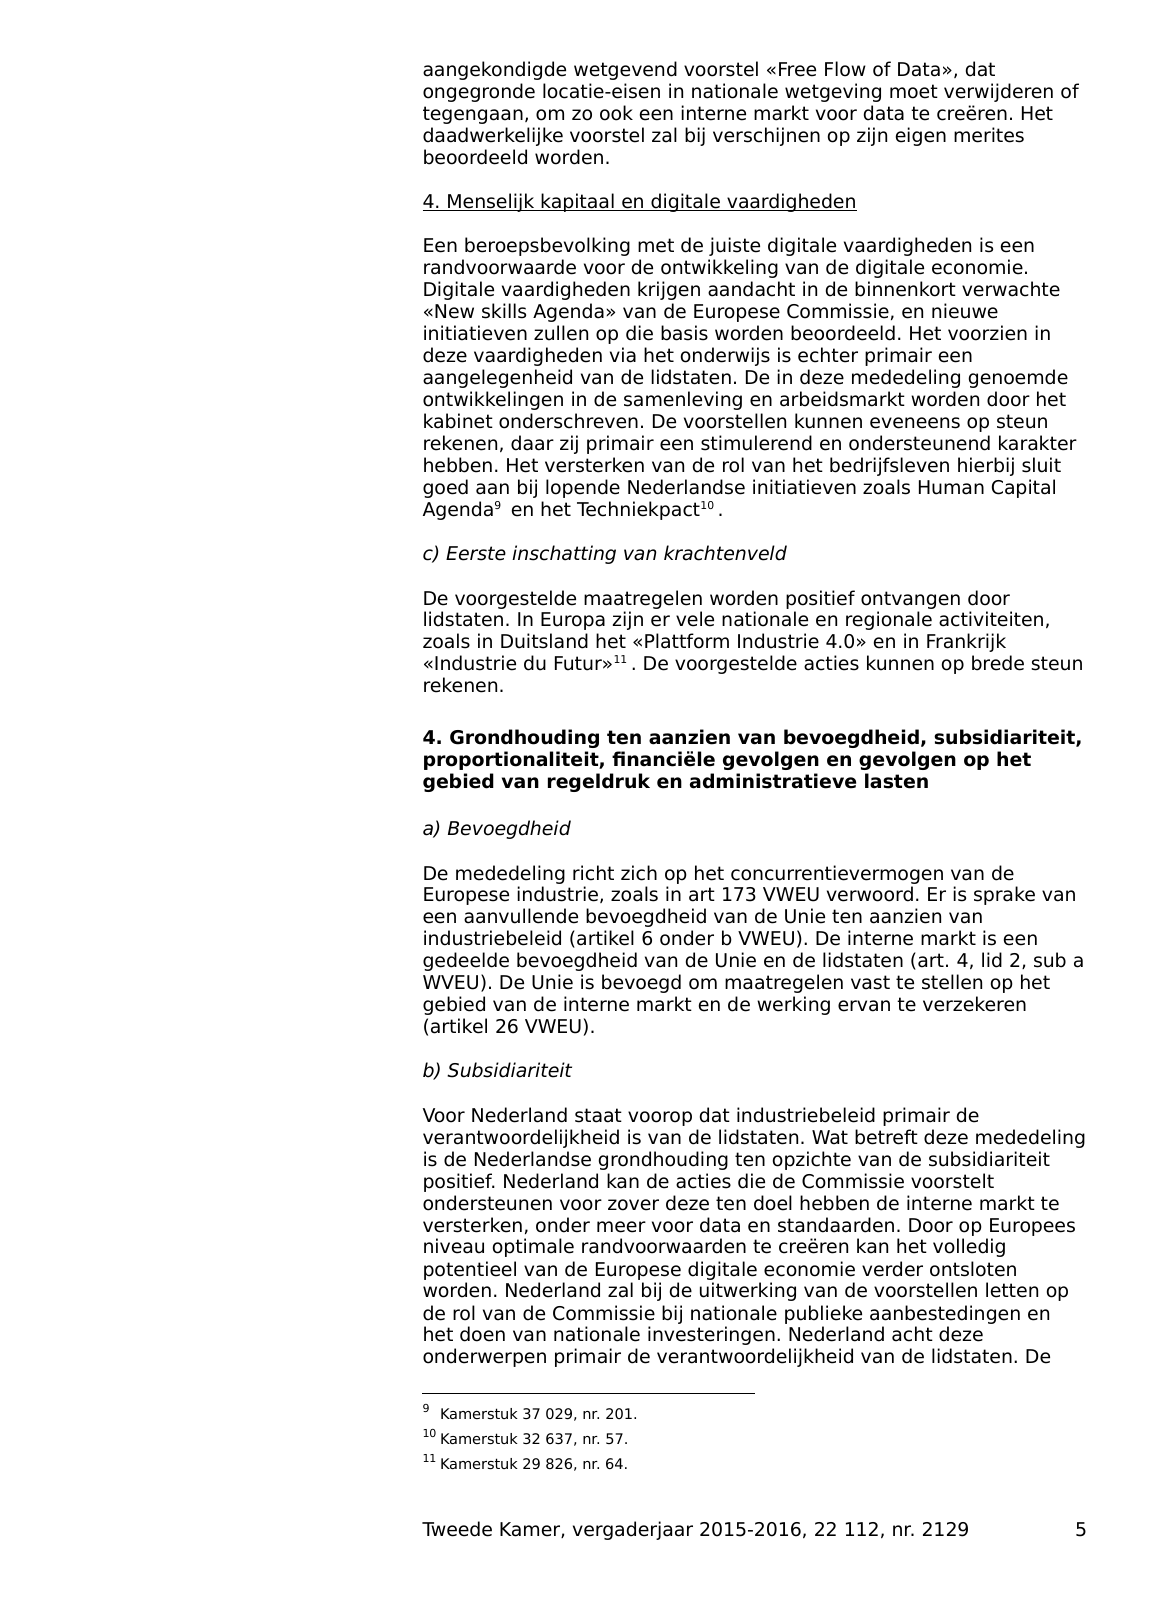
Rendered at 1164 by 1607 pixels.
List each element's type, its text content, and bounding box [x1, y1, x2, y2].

text De mededeling richt zich op het concurrentievermogen van de Europese industrie, zoals in art 173 VWEU verwoord. Er is sprake van een aanvullende bevoegdheid van de Unie ten aanzien van industriebeleid (artikel 6 onder b VWEU). De interne markt is een gedeelde bevoegdheid van de Unie en de lidstaten (art. 4, lid 2, sub a WVEU). De Unie is bevoegd om maatregelen vast te stellen op het gebied van de interne markt en de werking ervan te verzekeren (artikel 26 VWEU). [422, 862, 1087, 1038]
text Kamerstuk 32 637, nr. 57. [422, 1427, 1087, 1449]
text Voor Nederland staat voorop dat industriebeleid primair de verantwoordelijkheid is van de lidstaten. Wat betreft deze mededeling is de Nederlandse grondhouding ten opzichte van de subsidiariteit positief. Nederland kan de acties die de Commissie voorstelt ondersteunen voor zover deze ten doel hebben de interne markt te versterken, onder meer voor data en standaarden. Door op Europees niveau optimale randvoorwaarden te creëren kan het volledig potentieel van de Europese digitale economie verder ontsloten worden. Nederland zal bij de uitwerking van de voorstellen letten op de rol van de Commissie bij nationale publieke aanbestedingen en het doen van nationale investeringen. Nederland acht deze onderwerpen primair de verantwoordelijkheid van de lidstaten. De [422, 1104, 1087, 1368]
subtitle 4. Menselijk kapitaal en digitale vaardigheden [422, 191, 1087, 213]
subtitle a) Bevoegdheid [422, 818, 1087, 840]
text aangekondigde wetgevend voorstel «Free Flow of Data», dat ongegronde locatie-eisen in nationale wetgeving moet verwijderen of tegengaan, om zo ook een interne markt voor data te creëren. Het daadwerkelijke voorstel zal bij verschijnen op zijn eigen merites beoordeeld worden. [422, 59, 1087, 169]
text Kamerstuk 29 826, nr. 64. [422, 1452, 1087, 1474]
subtitle 4. Grondhouding ten aanzien van bevoegdheid, subsidiariteit, proportionaliteit, financiële gevolgen en gevolgen op het gebied van regeldruk en administratieve lasten [422, 727, 1087, 793]
subtitle b) Subsidiariteit [422, 1060, 1087, 1082]
text Een beroepsbevolking met de juiste digitale vaardigheden is een randvoorwaarde voor de ontwikkeling van de digitale economie. Digitale vaardigheden krijgen aandacht in de binnenkort verwachte «New skills Agenda» van de Europese Commissie, en nieuwe initiatieven zullen op die basis worden beoordeeld. Het voorzien in deze vaardigheden via het onderwijs is echter primair een aangelegenheid van de lidstaten. De in deze mededeling genoemde ontwikkelingen in de samenleving en arbeidsmarkt worden door het kabinet onderschreven. De voorstellen kunnen eveneens op steun rekenen, daar zij primair een stimulerend en ondersteunend karakter hebben. Het versterken van de rol van het bedrijfsleven hierbij sluit goed aan bij lopende Nederlandse initiatieven zoals Human Capital Agenda en het Techniekpact. [422, 235, 1087, 521]
subtitle c) Eerste inschatting van krachtenveld [422, 543, 1087, 565]
text De voorgestelde maatregelen worden positief ontvangen door lidstaten. In Europa zijn er vele nationale en regionale activiteiten, zoals in Duitsland het «Plattform Industrie 4.0» en in Frankrijk «Industrie du Futur». De voorgestelde acties kunnen op brede steun rekenen. [422, 587, 1087, 697]
text Kamerstuk 37 029, nr. 201. [422, 1402, 1087, 1424]
